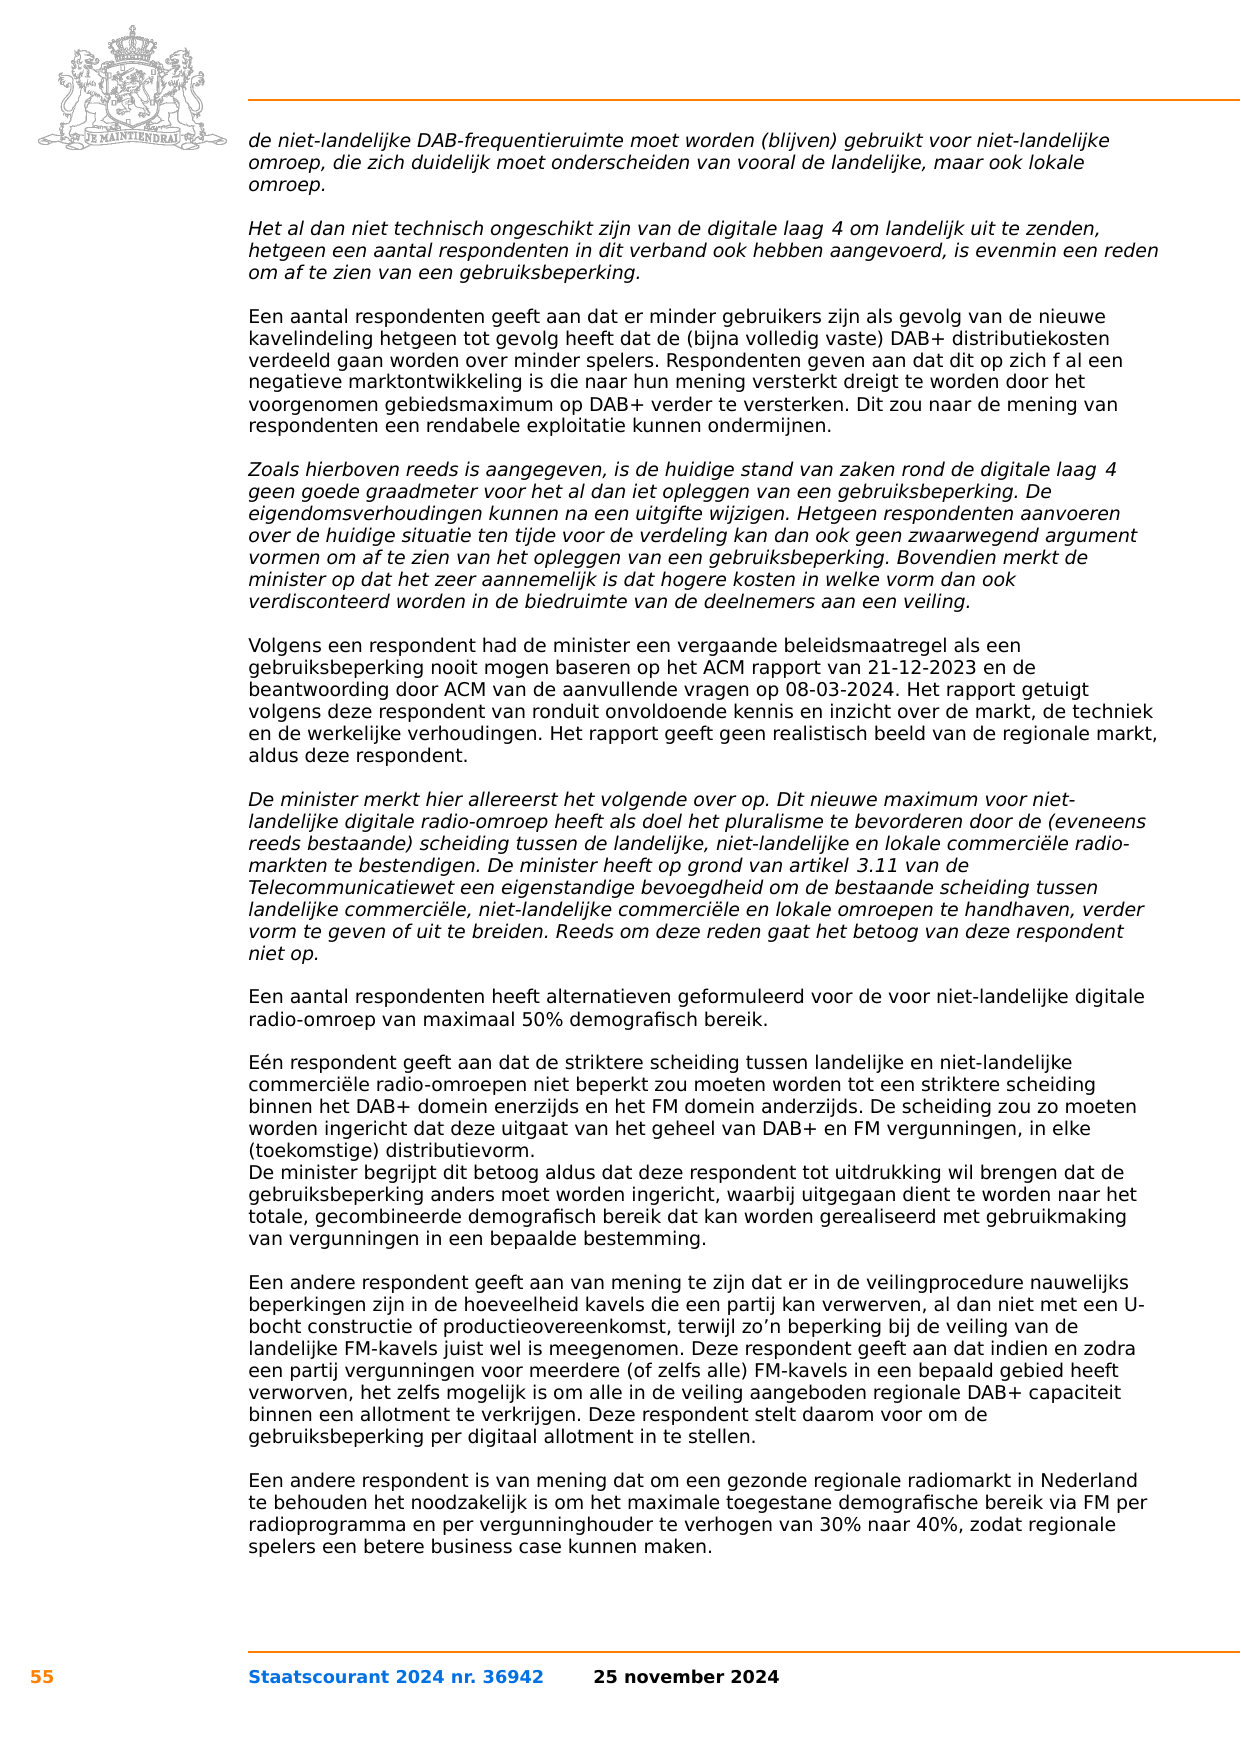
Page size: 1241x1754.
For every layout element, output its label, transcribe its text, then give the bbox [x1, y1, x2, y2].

text Volgens een respondent had de minister een vergaande beleidsmaatregel als een gebruiksbeperking nooit mogen baseren op het ACM rapport van 21-12-2023 en de beantwoording door ACM van de aanvullende vragen op 08-03-2024. Het rapport getuigt volgens deze respondent van ronduit onvoldoende kennis en inzicht over de markt, de techniek en de werkelijke verhoudingen. Het rapport geeft geen realistisch beeld van de regionale markt, aldus deze respondent. [248, 635, 1163, 767]
text Een aantal respondenten geeft aan dat er minder gebruikers zijn als gevolg van de nieuwe kavelindeling hetgeen tot gevolg heeft dat de (bijna volledig vaste) DAB+ distributiekosten verdeeld gaan worden over minder spelers. Respondenten geven aan dat dit op zich f al een negatieve marktontwikkeling is die naar hun mening versterkt dreigt te worden door het voorgenomen gebiedsmaximum op DAB+ verder te versterken. Dit zou naar de mening van respondenten een rendabele exploitatie kunnen ondermijnen. [248, 306, 1163, 437]
text Een aantal respondenten heeft alternatieven geformuleerd voor de voor niet-landelijke digitale radio-omroep van maximaal 50% demografisch bereik. [248, 986, 1163, 1030]
text Zoals hierboven reeds is aangegeven, is de huidige stand van zaken rond de digitale laag 4 geen goede graadmeter voor het al dan iet opleggen van een gebruiksbeperking. De eigendomsverhoudingen kunnen na een uitgifte wijzigen. Hetgeen respondenten aanvoeren over de huidige situatie ten tijde voor de verdeling kan dan ook geen zwaarwegend argument vormen om af te zien van het opleggen van een gebruiksbeperking. Bovendien merkt de minister op dat het zeer aannemelijk is dat hogere kosten in welke vorm dan ook verdisconteerd worden in de biedruimte van de deelnemers aan een veiling. [248, 459, 1163, 613]
text De minister merkt hier allereerst het volgende over op. Dit nieuwe maximum voor niet-landelijke digitale radio-omroep heeft als doel het pluralisme te bevorderen door de (eveneens reeds bestaande) scheiding tussen de landelijke, niet-landelijke en lokale commerciële radio-markten te bestendigen. De minister heeft op grond van artikel 3.11 van de Telecommunicatiewet een eigenstandige bevoegdheid om de bestaande scheiding tussen landelijke commerciële, niet-landelijke commerciële en lokale omroepen te handhaven, verder vorm te geven of uit te breiden. Reeds om deze reden gaat het betoog van deze respondent niet op. [248, 789, 1163, 964]
text De minister begrijpt dit betoog aldus dat deze respondent tot uitdrukking wil brengen dat de gebruiksbeperking anders moet worden ingericht, waarbij uitgegaan dient te worden naar het totale, gecombineerde demografisch bereik dat kan worden gerealiseerd met gebruikmaking van vergunningen in een bepaalde bestemming. [248, 1162, 1163, 1250]
text Een andere respondent is van mening dat om een gezonde regionale radiomarkt in Nederland te behouden het noodzakelijk is om het maximale toegestane demografische bereik via FM per radioprogramma en per vergunninghouder te verhogen van 30% naar 40%, zodat regionale spelers een betere business case kunnen maken. [248, 1470, 1163, 1558]
text de niet-landelijke DAB-frequentieruimte moet worden (blijven) gebruikt voor niet-landelijke omroep, die zich duidelijk moet onderscheiden van vooral de landelijke, maar ook lokale omroep. [248, 130, 1163, 196]
picture [38, 25, 227, 150]
text Een andere respondent geeft aan van mening te zijn dat er in de veilingprocedure nauwelijks beperkingen zijn in de hoeveelheid kavels die een partij kan verwerven, al dan niet met een U-bocht constructie of productieovereenkomst, terwijl zo’n beperking bij de veiling van de landelijke FM-kavels juist wel is meegenomen. Deze respondent geeft aan dat indien en zodra een partij vergunningen voor meerdere (of zelfs alle) FM-kavels in een bepaald gebied heeft verworven, het zelfs mogelijk is om alle in de veiling aangeboden regionale DAB+ capaciteit binnen een allotment te verkrijgen. Deze respondent stelt daarom voor om de gebruiksbeperking per digitaal allotment in te stellen. [248, 1272, 1163, 1448]
text Eén respondent geeft aan dat de striktere scheiding tussen landelijke en niet-landelijke commerciële radio-omroepen niet beperkt zou moeten worden tot een striktere scheiding binnen het DAB+ domein enerzijds en het FM domein anderzijds. De scheiding zou zo moeten worden ingericht dat deze uitgaat van het geheel van DAB+ en FM vergunningen, in elke (toekomstige) distributievorm. [248, 1052, 1163, 1162]
text Het al dan niet technisch ongeschikt zijn van de digitale laag 4 om landelijk uit te zenden, hetgeen een aantal respondenten in dit verband ook hebben aangevoerd, is evenmin een reden om af te zien van een gebruiksbeperking. [248, 218, 1163, 284]
